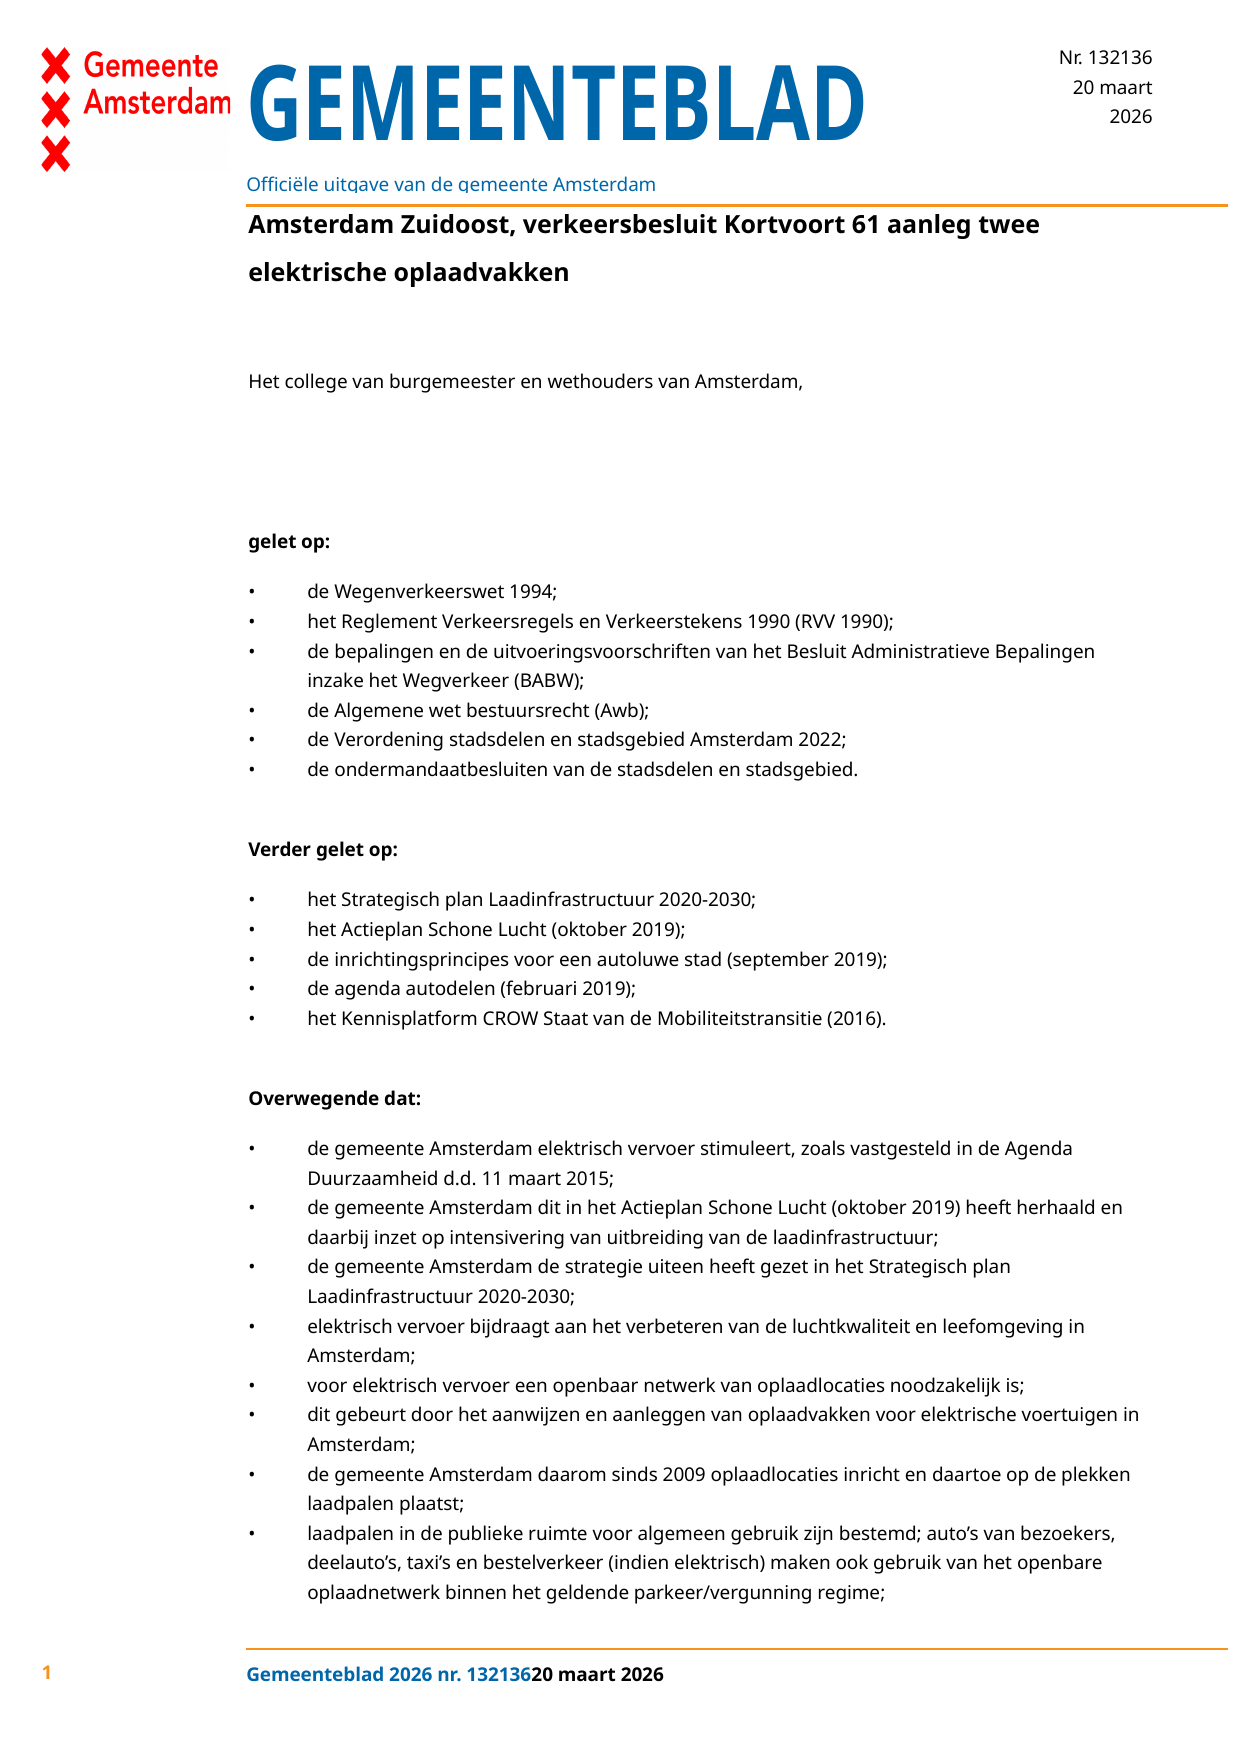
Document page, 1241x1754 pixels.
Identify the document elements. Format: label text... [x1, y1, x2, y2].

list de gemeente Amsterdam de strategie uiteen heeft gezet in het Strategisch plan Laadinfrastructuur 2020-2030; [248, 1254, 1152, 1309]
list de gemeente Amsterdam dit in het Actieplan Schone Lucht (oktober 2019) heeft herhaald en daarbij inzet op intensivering van uitbreiding van de laadinfrastructuur; [248, 1194, 1152, 1250]
text Het college van burgemeester en wethouders van Amsterdam, [248, 368, 1152, 394]
list de gemeente Amsterdam elektrisch vervoer stimuleert, zoals vastgesteld in de Agenda Duurzaamheid d.d. 11 maart 2015; [248, 1135, 1152, 1191]
list het Kennisplatform CROW Staat van de Mobiliteitstransitie (2016). [248, 1005, 1152, 1031]
list de Verordening stadsdelen en stadsgebied Amsterdam 2022; [248, 727, 1152, 752]
list het Reglement Verkeersregels en Verkeerstekens 1990 (RVV 1990); [248, 608, 1152, 634]
list laadpalen in de publieke ruimte voor algemeen gebruik zijn bestemd; auto’s van bezoekers, deelauto’s, taxi’s en bestelverkeer (indien elektrisch) maken ook gebruik van het openbare oplaadnetwerk binnen het geldende parkeer/vergunning regime; [248, 1520, 1152, 1605]
list dit gebeurt door het aanwijzen en aanleggen van oplaadvakken voor elektrische voertuigen in Amsterdam; [248, 1402, 1152, 1457]
text Overwegende dat: [248, 1085, 1152, 1111]
list de Algemene wet bestuursrecht (Awb); [248, 697, 1152, 723]
list elektrisch vervoer bijdraagt aan het verbeteren van de luchtkwaliteit en leefomgeving in Amsterdam; [248, 1313, 1152, 1368]
list de gemeente Amsterdam daarom sinds 2009 oplaadlocaties inricht en daartoe op de plekken laadpalen plaatst; [248, 1461, 1152, 1516]
list de Wegenverkeerswet 1994; [248, 579, 1152, 604]
picture [41, 47, 231, 172]
list voor elektrisch vervoer een openbaar netwerk van oplaadlocaties noodzakelijk is; [248, 1372, 1152, 1398]
text Amsterdam Zuidoost, verkeersbesluit Kortvoort 61 aanleg twee elektrische oplaadvakken [248, 207, 1152, 288]
list de agenda autodelen (februari 2019); [248, 975, 1152, 1001]
list de bepalingen en de uitvoeringsvoorschriften van het Besluit Administratieve Bepalingen inzake het Wegverkeer (BABW); [248, 638, 1152, 693]
list de inrichtingsprincipes voor een autoluwe stad (september 2019); [248, 946, 1152, 971]
text gelet op: [248, 528, 1152, 554]
list het Strategisch plan Laadinfrastructuur 2020-2030; [248, 887, 1152, 912]
text Verder gelet op: [248, 836, 1152, 862]
list het Actieplan Schone Lucht (oktober 2019); [248, 916, 1152, 942]
list de ondermandaatbesluiten van de stadsdelen en stadsgebied. [248, 756, 1152, 782]
